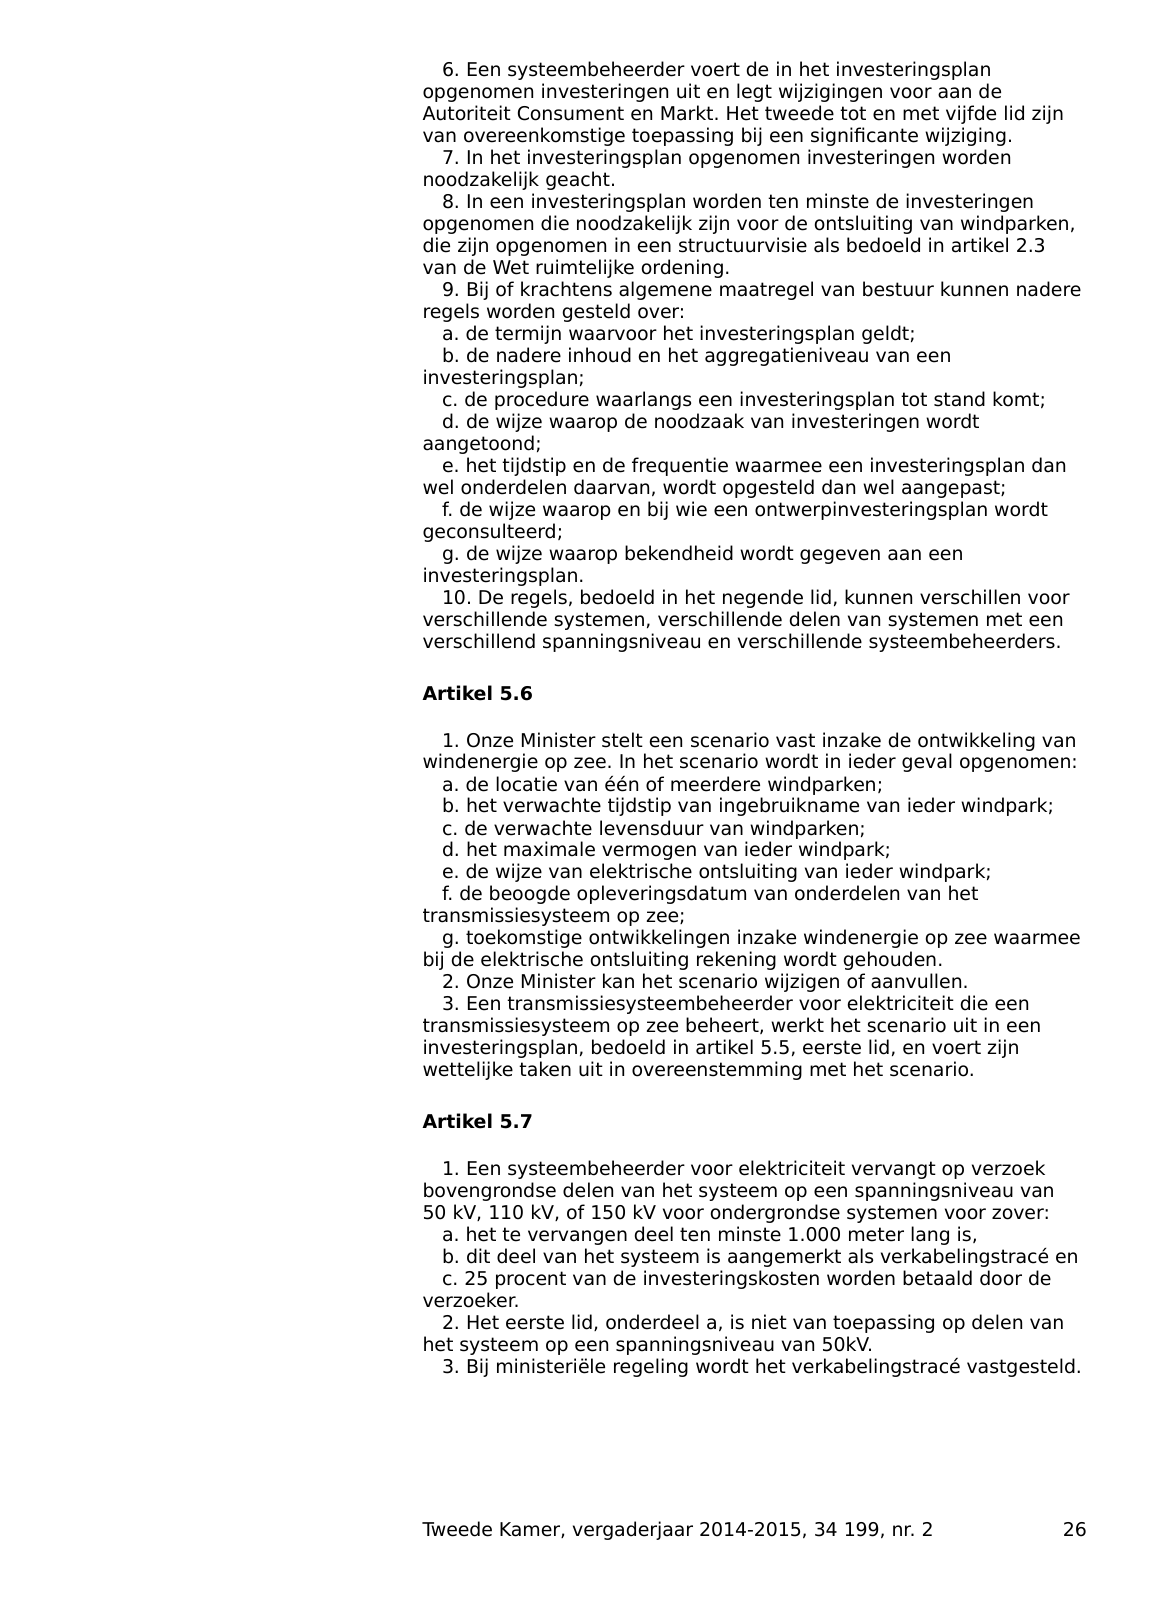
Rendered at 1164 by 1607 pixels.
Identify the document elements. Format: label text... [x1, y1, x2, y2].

text c. de verwachte levensduur van windparken; [422, 817, 1087, 839]
text 3. Een transmissiesysteembeheerder voor elektriciteit die een transmissiesysteem op zee beheert, werkt het scenario uit in een investeringsplan, bedoeld in artikel 5.5, eerste lid, en voert zijn wettelijke taken uit in overeenstemming met het scenario. [422, 993, 1087, 1081]
text 8. In een investeringsplan worden ten minste de investeringen opgenomen die noodzakelijk zijn voor de ontsluiting van windparken, die zijn opgenomen in een structuurvisie als bedoeld in artikel 2.3 van de Wet ruimtelijke ordening. [422, 191, 1087, 279]
text 7. In het investeringsplan opgenomen investeringen worden noodzakelijk geacht. [422, 147, 1087, 191]
text 9. Bij of krachtens algemene maatregel van bestuur kunnen nadere regels worden gesteld over: [422, 279, 1087, 323]
subtitle Artikel 5.6 [422, 682, 1087, 704]
text 1. Een systeembeheerder voor elektriciteit vervangt op verzoek bovengrondse delen van het systeem op een spanningsniveau van 50 kV, 110 kV, of 150 kV voor ondergrondse systemen voor zover: [422, 1158, 1087, 1224]
text d. het maximale vermogen van ieder windpark; [422, 839, 1087, 861]
subtitle Artikel 5.7 [422, 1111, 1087, 1133]
text c. de procedure waarlangs een investeringsplan tot stand komt; [422, 389, 1087, 411]
text f. de wijze waarop en bij wie een ontwerpinvesteringsplan wordt geconsulteerd; [422, 499, 1087, 543]
text 2. Het eerste lid, onderdeel a, is niet van toepassing op delen van het systeem op een spanningsniveau van 50kV. [422, 1312, 1087, 1356]
text f. de beoogde opleveringsdatum van onderdelen van het transmissiesysteem op zee; [422, 883, 1087, 927]
text b. dit deel van het systeem is aangemerkt als verkabelingstracé en [422, 1246, 1087, 1268]
text 3. Bij ministeriële regeling wordt het verkabelingstracé vastgesteld. [422, 1356, 1087, 1378]
text b. het verwachte tijdstip van ingebruikname van ieder windpark; [422, 795, 1087, 817]
text g. toekomstige ontwikkelingen inzake windenergie op zee waarmee bij de elektrische ontsluiting rekening wordt gehouden. [422, 927, 1087, 971]
text a. het te vervangen deel ten minste 1.000 meter lang is, [422, 1224, 1087, 1246]
text b. de nadere inhoud en het aggregatieniveau van een investeringsplan; [422, 345, 1087, 389]
text g. de wijze waarop bekendheid wordt gegeven aan een investeringsplan. [422, 543, 1087, 587]
text e. het tijdstip en de frequentie waarmee een investeringsplan dan wel onderdelen daarvan, wordt opgesteld dan wel aangepast; [422, 455, 1087, 499]
text a. de locatie van één of meerdere windparken; [422, 773, 1087, 795]
text 6. Een systeembeheerder voert de in het investeringsplan opgenomen investeringen uit en legt wijzigingen voor aan de Autoriteit Consument en Markt. Het tweede tot en met vijfde lid zijn van overeenkomstige toepassing bij een significante wijziging. [422, 59, 1087, 147]
text 2. Onze Minister kan het scenario wijzigen of aanvullen. [422, 971, 1087, 993]
text d. de wijze waarop de noodzaak van investeringen wordt aangetoond; [422, 411, 1087, 455]
text 1. Onze Minister stelt een scenario vast inzake de ontwikkeling van windenergie op zee. In het scenario wordt in ieder geval opgenomen: [422, 729, 1087, 773]
text c. 25 procent van de investeringskosten worden betaald door de verzoeker. [422, 1268, 1087, 1312]
text e. de wijze van elektrische ontsluiting van ieder windpark; [422, 861, 1087, 883]
text a. de termijn waarvoor het investeringsplan geldt; [422, 323, 1087, 345]
text 10. De regels, bedoeld in het negende lid, kunnen verschillen voor verschillende systemen, verschillende delen van systemen met een verschillend spanningsniveau en verschillende systeembeheerders. [422, 587, 1087, 652]
